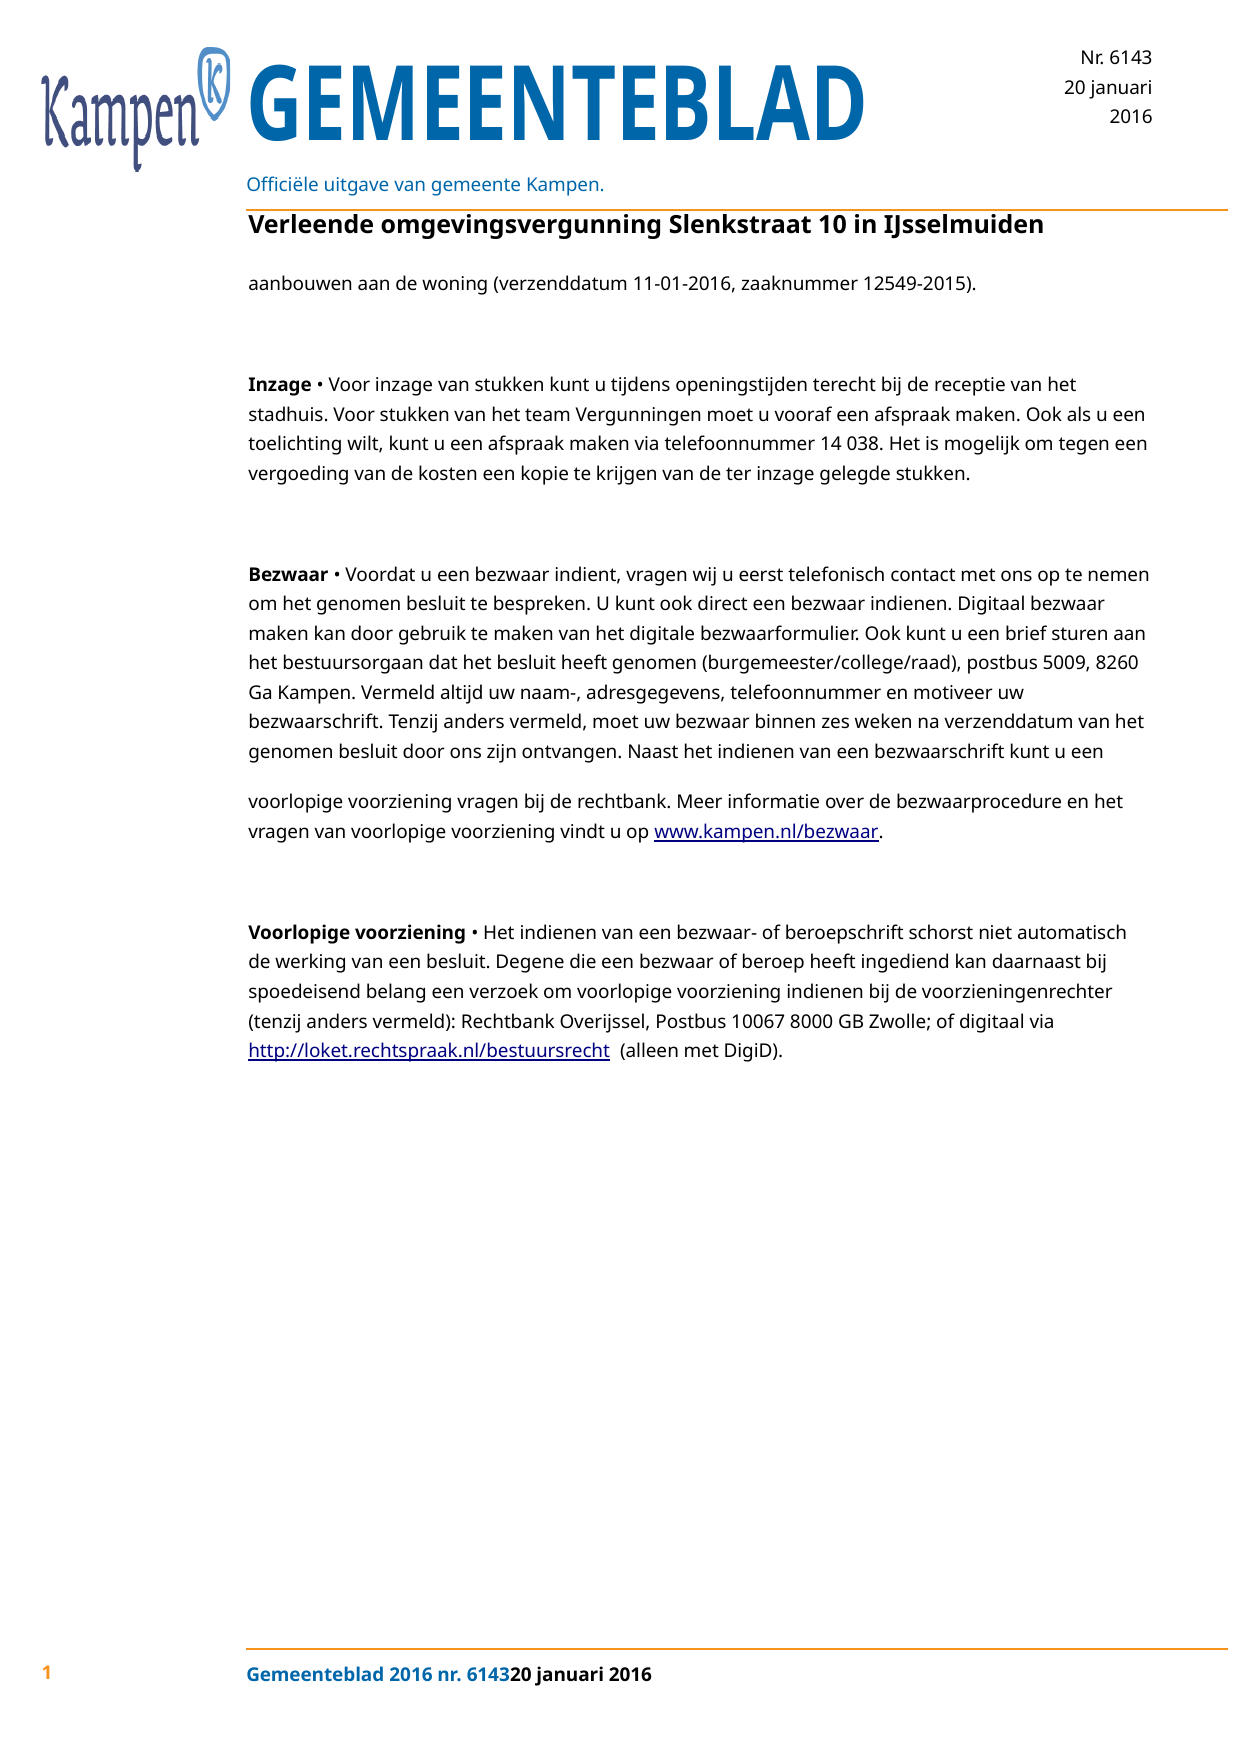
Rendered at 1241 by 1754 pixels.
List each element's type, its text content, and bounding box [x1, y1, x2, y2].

text aanbouwen aan de woning (verzenddatum 11-01-2016, zaaknummer 12549-2015). [248, 270, 1152, 296]
text voorlopige voorziening vragen bij de rechtbank. Meer informatie over de bezwaarprocedure en het vragen van voorlopige voorziening vindt u op www.kampen.nl/bezwaar. [248, 789, 1152, 844]
text Voorlopige voorziening • Het indienen van een bezwaar- of beroepschrift schorst niet automatisch de werking van een besluit. Degene die een bezwaar of beroep heeft ingediend kan daarnaast bij spoedeisend belang een verzoek om voorlopige voorziening indienen bij de voorzieningenrechter (tenzij anders vermeld): Rechtbank Overijssel, Postbus 10067 8000 GB Zwolle; of digitaal via http://loket.rechtspraak.nl/bestuursrecht (alleen met DigiD). [248, 919, 1152, 1063]
text Bezwaar • Voordat u een bezwaar indient, vragen wij u eerst telefonisch contact met ons op te nemen om het genomen besluit te bespreken. U kunt ook direct een bezwaar indienen. Digitaal bezwaar maken kan door gebruik te maken van het digitale bezwaarformulier. Ook kunt u een brief sturen aan het bestuursorgaan dat het besluit heeft genomen (burgemeester/college/raad), postbus 5009, 8260 Ga Kampen. Vermeld altijd uw naam-, adresgegevens, telefoonnummer en motiveer uw bezwaarschrift. Tenzij anders vermeld, moet uw bezwaar binnen zes weken na verzenddatum van het genomen besluit door ons zijn ontvangen. Naast het indienen van een bezwaarschrift kunt u een [248, 561, 1152, 764]
text Inzage • Voor inzage van stukken kunt u tijdens openingstijden terecht bij de receptie van het stadhuis. Voor stukken van het team Vergunningen moet u vooraf een afspraak maken. Ook als u een toelichting wilt, kunt u een afspraak maken via telefoonnummer 14 038. Het is mogelijk om tegen een vergoeding van de kosten een kopie te krijgen van de ter inzage gelegde stukken. [248, 371, 1152, 486]
picture [41, 47, 231, 172]
text Verleende omgevingsvergunning Slenkstraat 10 in IJsselmuiden [248, 211, 1152, 241]
